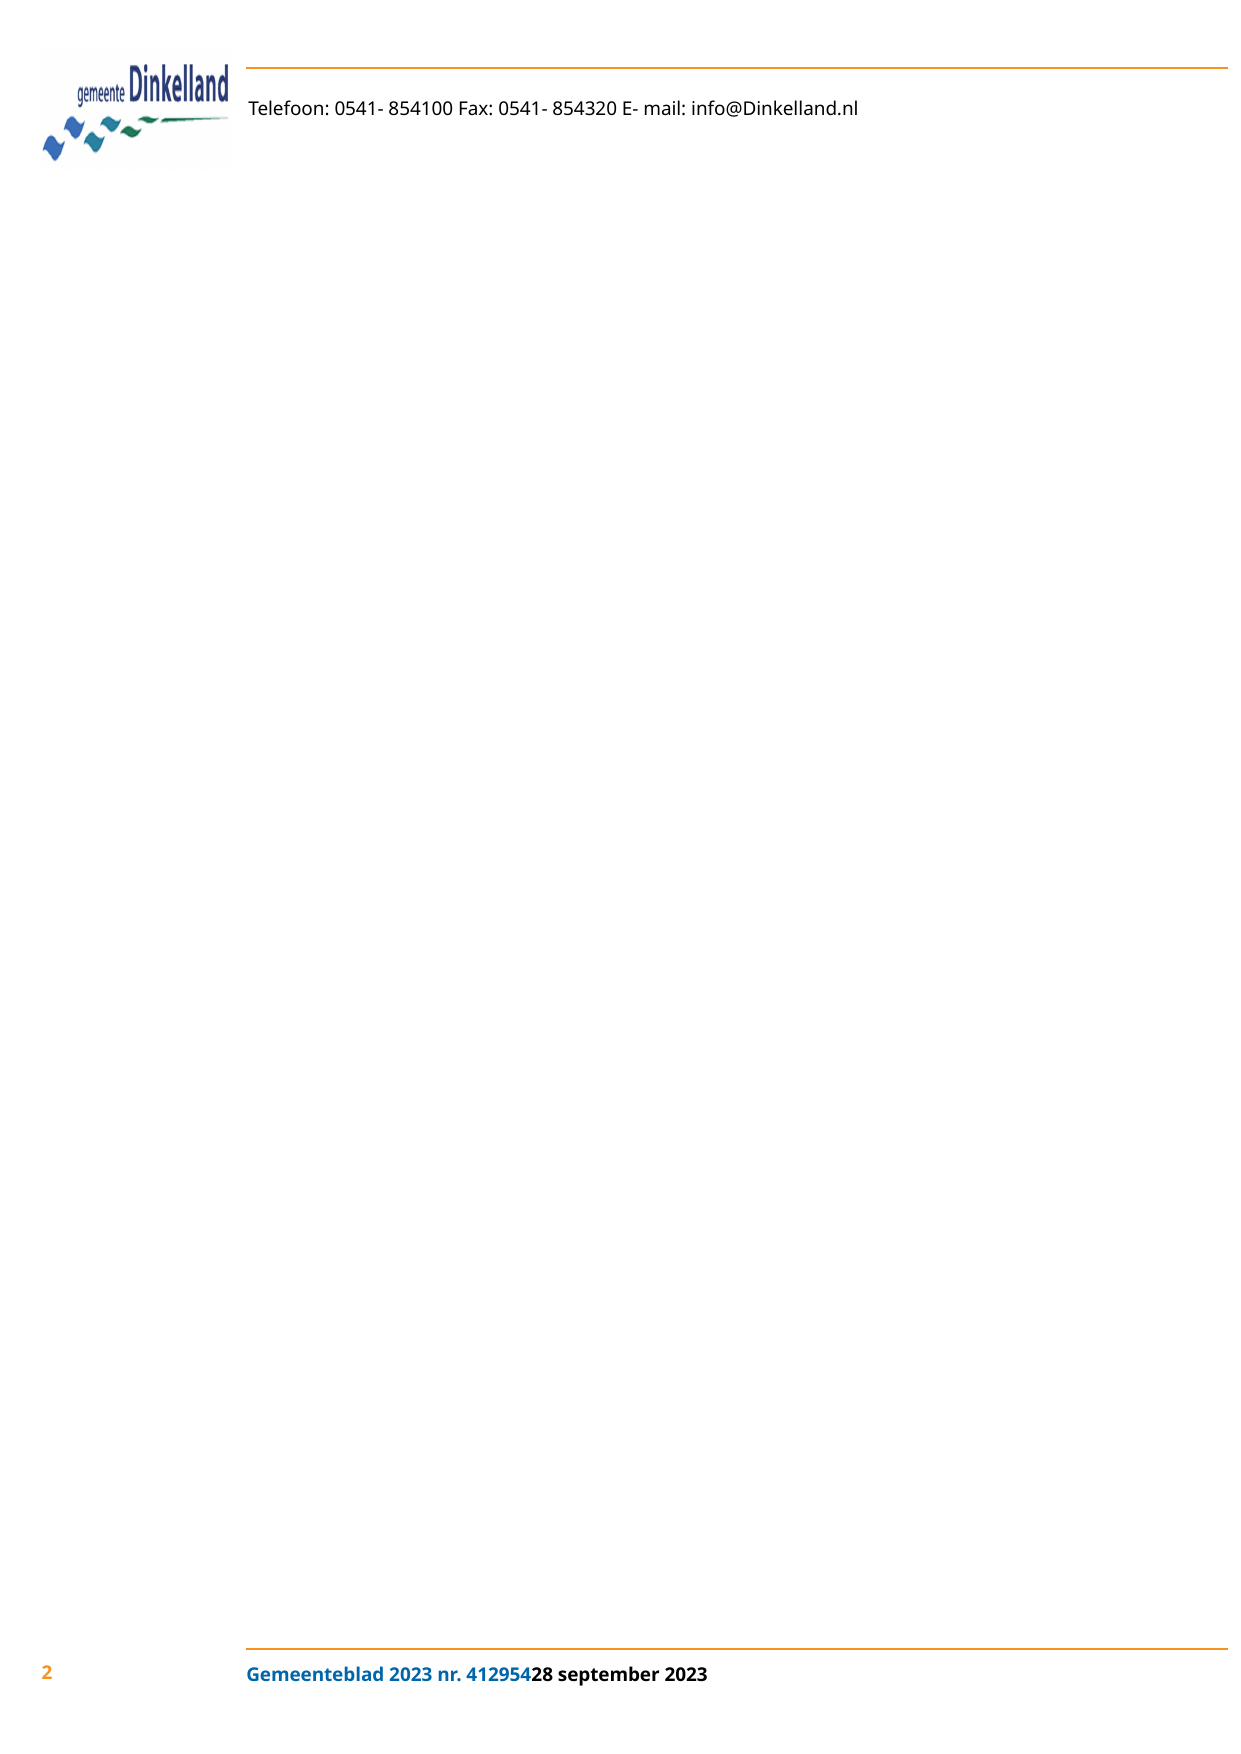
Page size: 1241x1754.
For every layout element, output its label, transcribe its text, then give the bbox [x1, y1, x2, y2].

text Telefoon: 0541- 854100 Fax: 0541- 854320 E- mail: info@Dinkelland.nl [248, 95, 1152, 121]
picture [41, 47, 231, 172]
